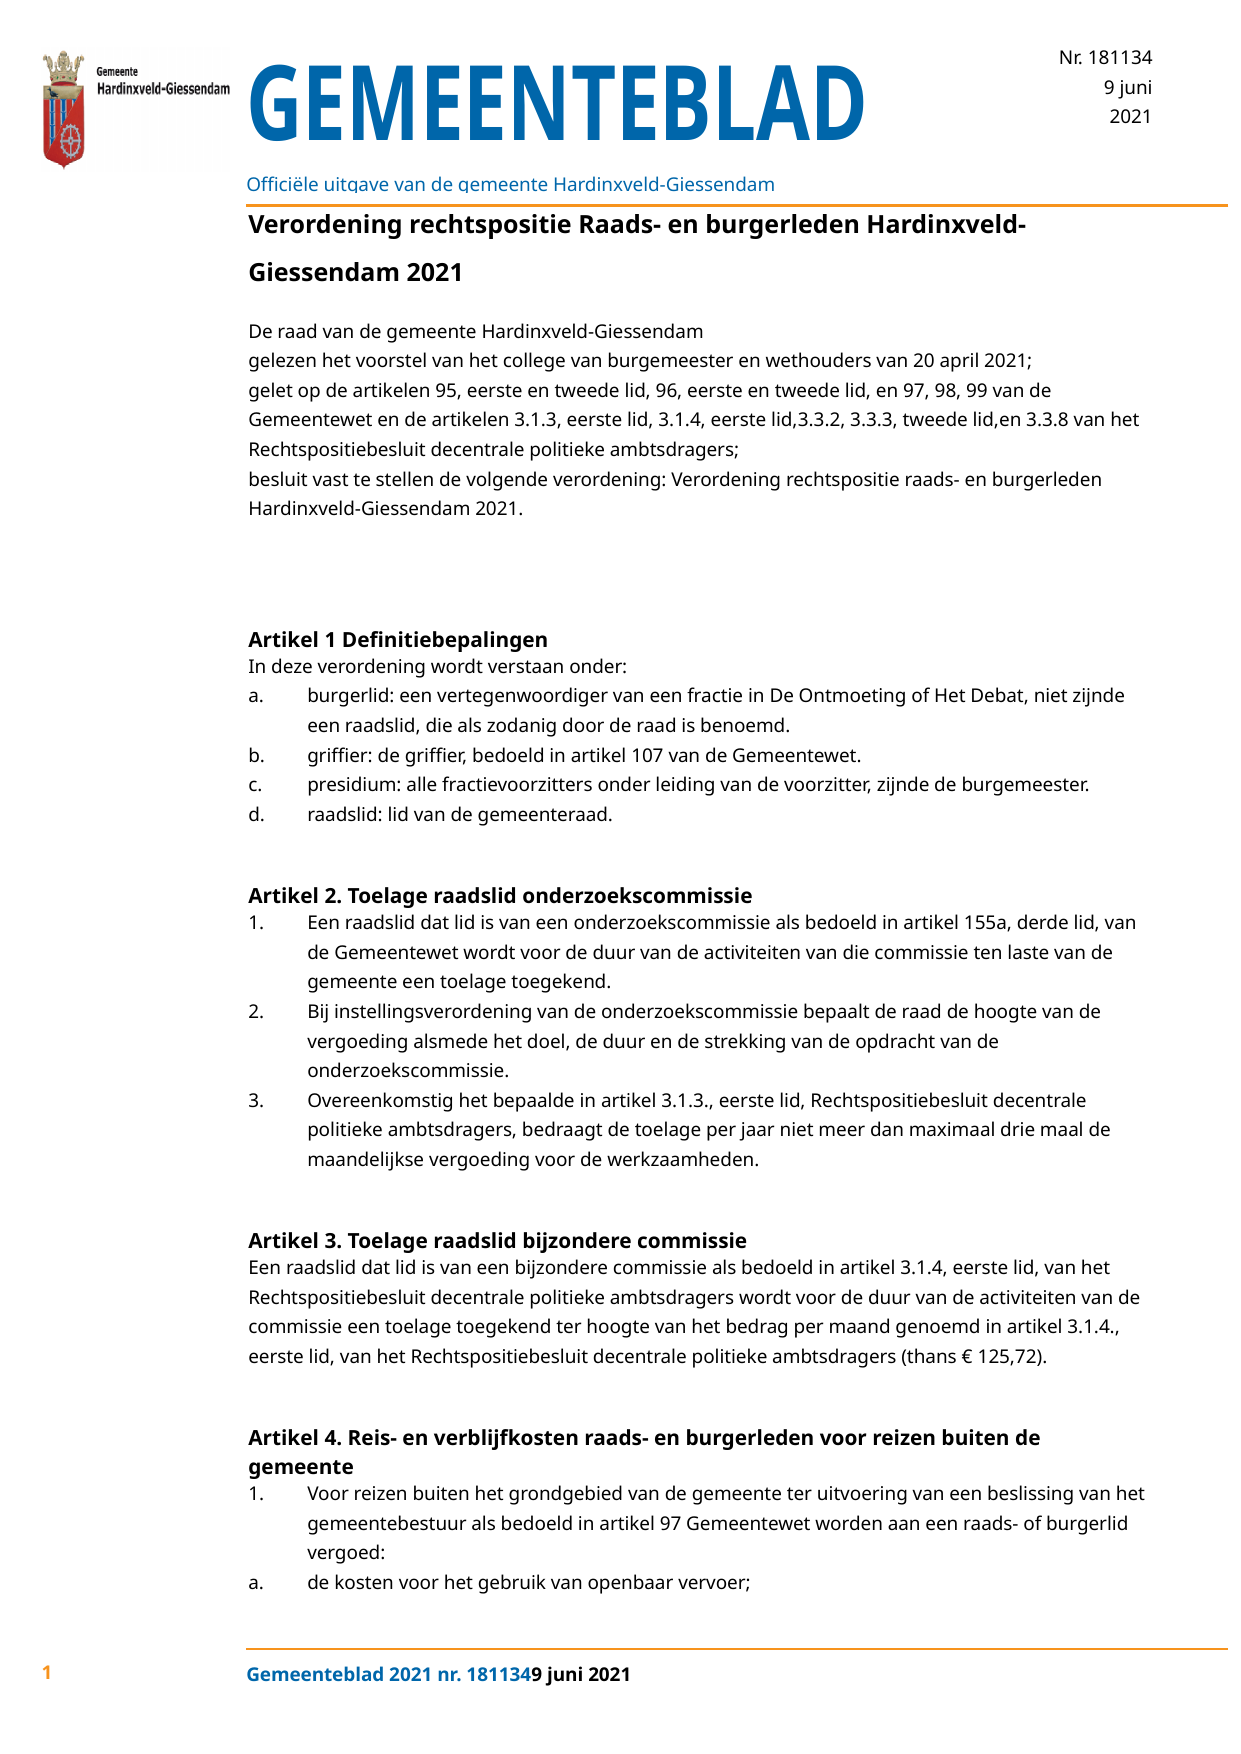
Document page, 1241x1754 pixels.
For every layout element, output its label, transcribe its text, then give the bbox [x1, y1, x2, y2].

text gelezen het voorstel van het college van burgemeester en wethouders van 20 april 2021; [248, 347, 1152, 373]
text Verordening rechtspositie Raads- en burgerleden Hardinxveld-Giessendam 2021 [248, 207, 1152, 288]
list Een raadslid dat lid is van een onderzoekscommissie als bedoeld in artikel 155a, derde lid, van de Gemeentewet wordt voor de duur van de activiteiten van die commissie ten laste van de gemeente een toelage toegekend. [248, 909, 1152, 994]
text Artikel 2. Toelage raadslid onderzoekscommissie [248, 881, 1152, 909]
text Artikel 3. Toelage raadslid bijzondere commissie [248, 1226, 1152, 1254]
text In deze verordening wordt verstaan onder: [248, 653, 1152, 679]
text Artikel 1 Definitiebepalingen [248, 625, 1152, 653]
picture [41, 47, 231, 172]
text Een raadslid dat lid is van een bijzondere commissie als bedoeld in artikel 3.1.4, eerste lid, van het Rechtspositiebesluit decentrale politieke ambtsdragers wordt voor de duur van de activiteiten van de commissie een toelage toegekend ter hoogte van het bedrag per maand genoemd in artikel 3.1.4., eerste lid, van het Rechtspositiebesluit decentrale politieke ambtsdragers (thans € 125,72). [248, 1254, 1152, 1369]
list presidium: alle fractievoorzitters onder leiding van de voorzitter, zijnde de burgemeester. [248, 771, 1152, 797]
list burgerlid: een vertegenwoordiger van een fractie in De Ontmoeting of Het Debat, niet zijnde een raadslid, die als zodanig door de raad is benoemd. [248, 683, 1152, 738]
list raadslid: lid van de gemeenteraad. [248, 801, 1152, 827]
list Overeenkomstig het bepaalde in artikel 3.1.3., eerste lid, Rechtspositiebesluit decentrale politieke ambtsdragers, bedraagt de toelage per jaar niet meer dan maximaal drie maal de maandelijkse vergoeding voor de werkzaamheden. [248, 1087, 1152, 1172]
text De raad van de gemeente Hardinxveld-Giessendam [248, 318, 1152, 344]
list Bij instellingsverordening van de onderzoekscommissie bepaalt de raad de hoogte van de vergoeding alsmede het doel, de duur en de strekking van de opdracht van de onderzoekscommissie. [248, 998, 1152, 1083]
list de kosten voor het gebruik van openbaar vervoer; [248, 1569, 1152, 1595]
text besluit vast te stellen de volgende verordening: Verordening rechtspositie raads- en burgerleden Hardinxveld-Giessendam 2021. [248, 466, 1152, 521]
text gelet op de artikelen 95, eerste en tweede lid, 96, eerste en tweede lid, en 97, 98, 99 van de Gemeentewet en de artikelen 3.1.3, eerste lid, 3.1.4, eerste lid,3.3.2, 3.3.3, tweede lid,en 3.3.8 van het Rechtspositiebesluit decentrale politieke ambtsdragers; [248, 377, 1152, 462]
list Voor reizen buiten het grondgebied van de gemeente ter uitvoering van een beslissing van het gemeentebestuur als bedoeld in artikel 97 Gemeentewet worden aan een raads- of burgerlid vergoed: [248, 1480, 1152, 1565]
list griffier: de griffier, bedoeld in artikel 107 van de Gemeentewet. [248, 742, 1152, 768]
text Artikel 4. Reis- en verblijfkosten raads- en burgerleden voor reizen buiten de gemeente [248, 1423, 1152, 1480]
